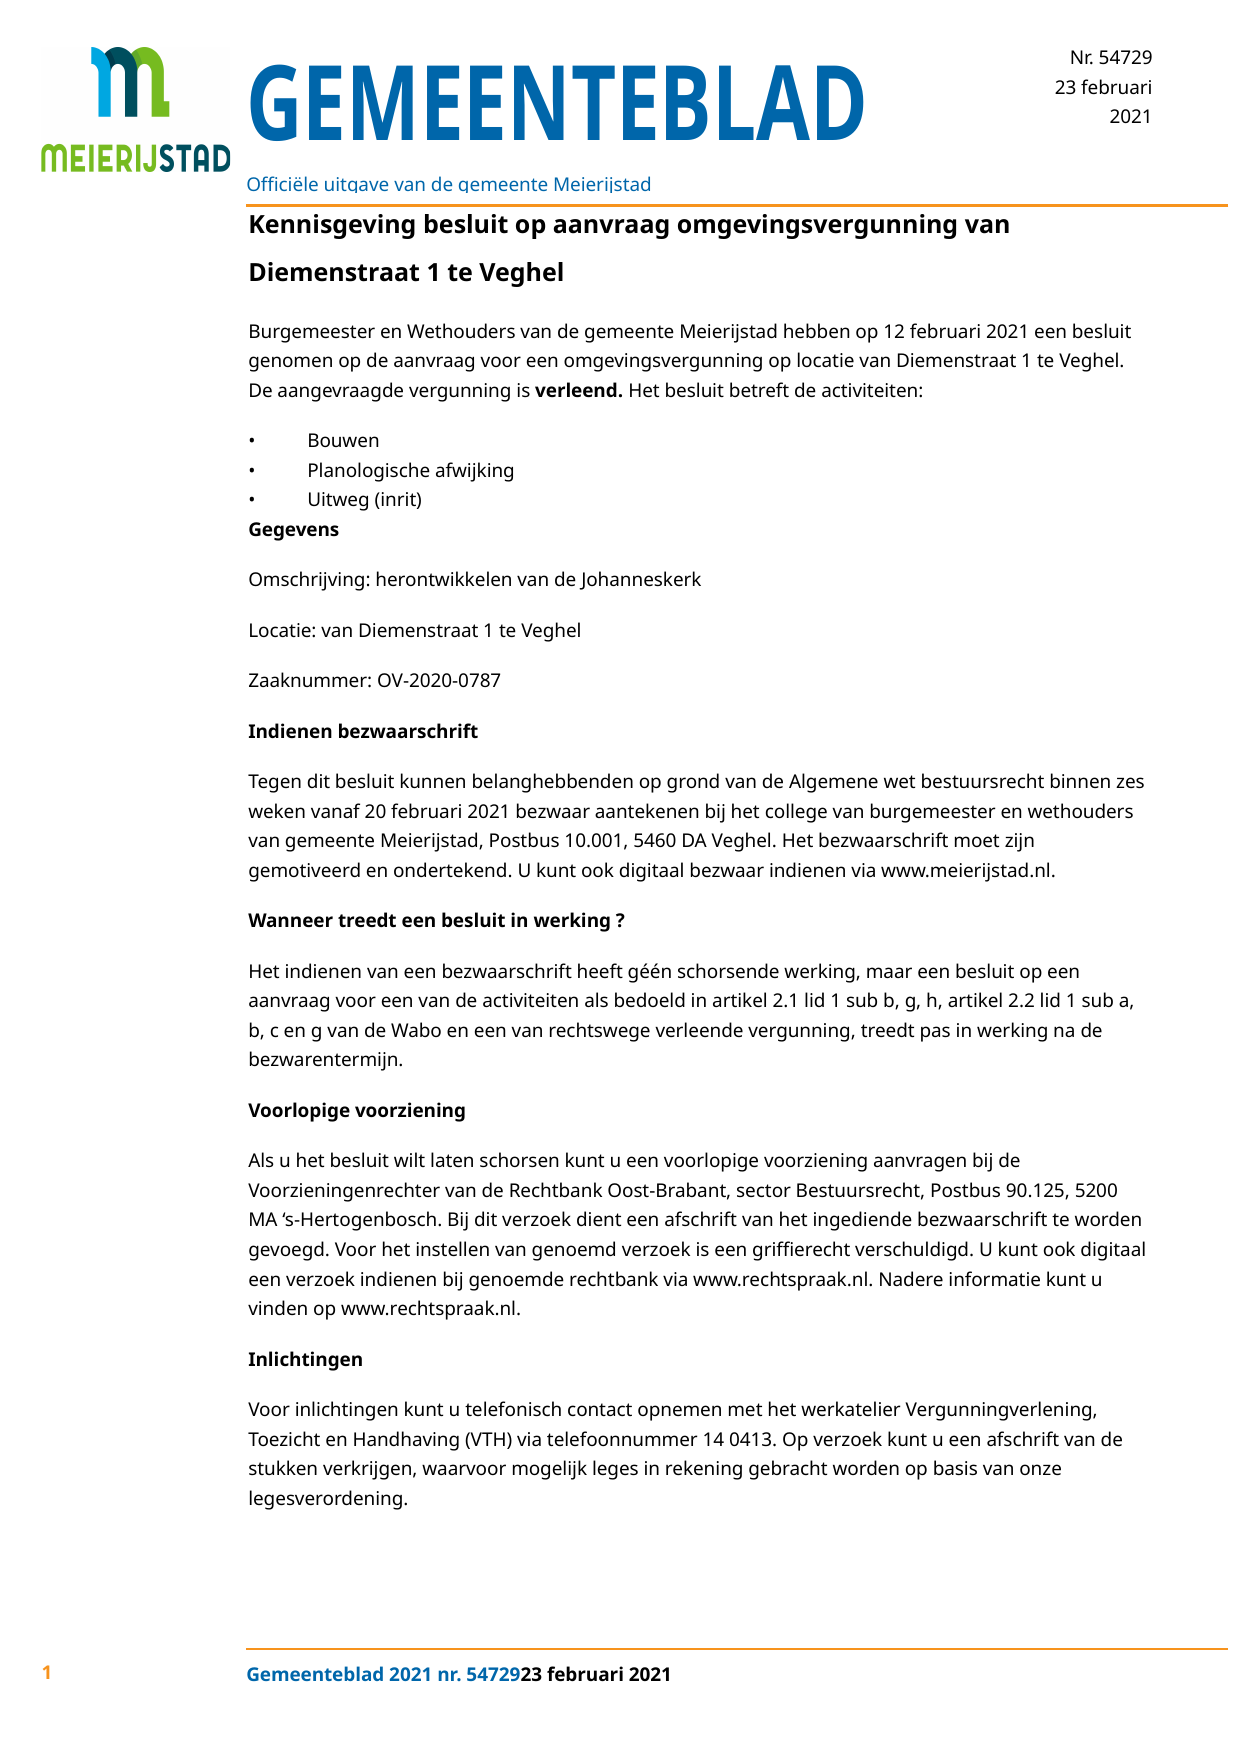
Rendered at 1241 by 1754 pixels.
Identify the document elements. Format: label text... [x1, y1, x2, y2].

text Het indienen van een bezwaarschrift heeft géén schorsende werking, maar een besluit op een aanvraag voor een van de activiteiten als bedoeld in artikel 2.1 lid 1 sub b, g, h, artikel 2.2 lid 1 sub a, b, c en g van de Wabo en een van rechtswege verleende vergunning, treedt pas in werking na de bezwarentermijn. [248, 958, 1152, 1072]
text Als u het besluit wilt laten schorsen kunt u een voorlopige voorziening aanvragen bij de Voorzieningenrechter van de Rechtbank Oost-Brabant, sector Bestuursrecht, Postbus 90.125, 5200 MA ‘s-Hertogenbosch. Bij dit verzoek dient een afschrift van het ingediende bezwaarschrift te worden gevoegd. Voor het instellen van genoemd verzoek is een griffierecht verschuldigd. U kunt ook digitaal een verzoek indienen bij genoemde rechtbank via www.rechtspraak.nl. Nadere informatie kunt u vinden op www.rechtspraak.nl. [248, 1147, 1152, 1321]
text Wanneer treedt een besluit in werking ? [248, 907, 1152, 933]
text Burgemeester en Wethouders van de gemeente Meierijstad hebben op 12 februari 2021 een besluit genomen op de aanvraag voor een omgevingsvergunning op locatie van Diemenstraat 1 te Veghel. De aangevraagde vergunning is verleend. Het besluit betreft de activiteiten: [248, 318, 1152, 403]
text Inlichtingen [248, 1346, 1152, 1372]
text Locatie: van Diemenstraat 1 te Veghel [248, 617, 1152, 643]
text Zaaknummer: OV-2020-0787 [248, 667, 1152, 693]
picture [41, 47, 231, 172]
text Tegen dit besluit kunnen belanghebbenden op grond van de Algemene wet bestuursrecht binnen zes weken vanaf 20 februari 2021 bezwaar aantekenen bij het college van burgemeester en wethouders van gemeente Meierijstad, Postbus 10.001, 5460 DA Veghel. Het bezwaarschrift moet zijn gemotiveerd en ondertekend. U kunt ook digitaal bezwaar indienen via www.meierijstad.nl. [248, 768, 1152, 883]
text Omschrijving: herontwikkelen van de Johanneskerk [248, 567, 1152, 592]
list Bouwen [248, 427, 1152, 453]
text Voorlopige voorziening [248, 1097, 1152, 1123]
text Kennisgeving besluit op aanvraag omgevingsvergunning van Diemenstraat 1 te Veghel [248, 207, 1152, 288]
text Voor inlichtingen kunt u telefonisch contact opnemen met het werkatelier Vergunningverlening, Toezicht en Handhaving (VTH) via telefoonnummer 14 0413. Op verzoek kunt u een afschrift van de stukken verkrijgen, waarvoor mogelijk leges in rekening gebracht worden op basis van onze legesverordening. [248, 1396, 1152, 1511]
text Gegevens [248, 516, 1152, 542]
list Planologische afwijking [248, 457, 1152, 483]
list Uitweg (inrit) [248, 487, 1152, 512]
text Indienen bezwaarschrift [248, 718, 1152, 744]
